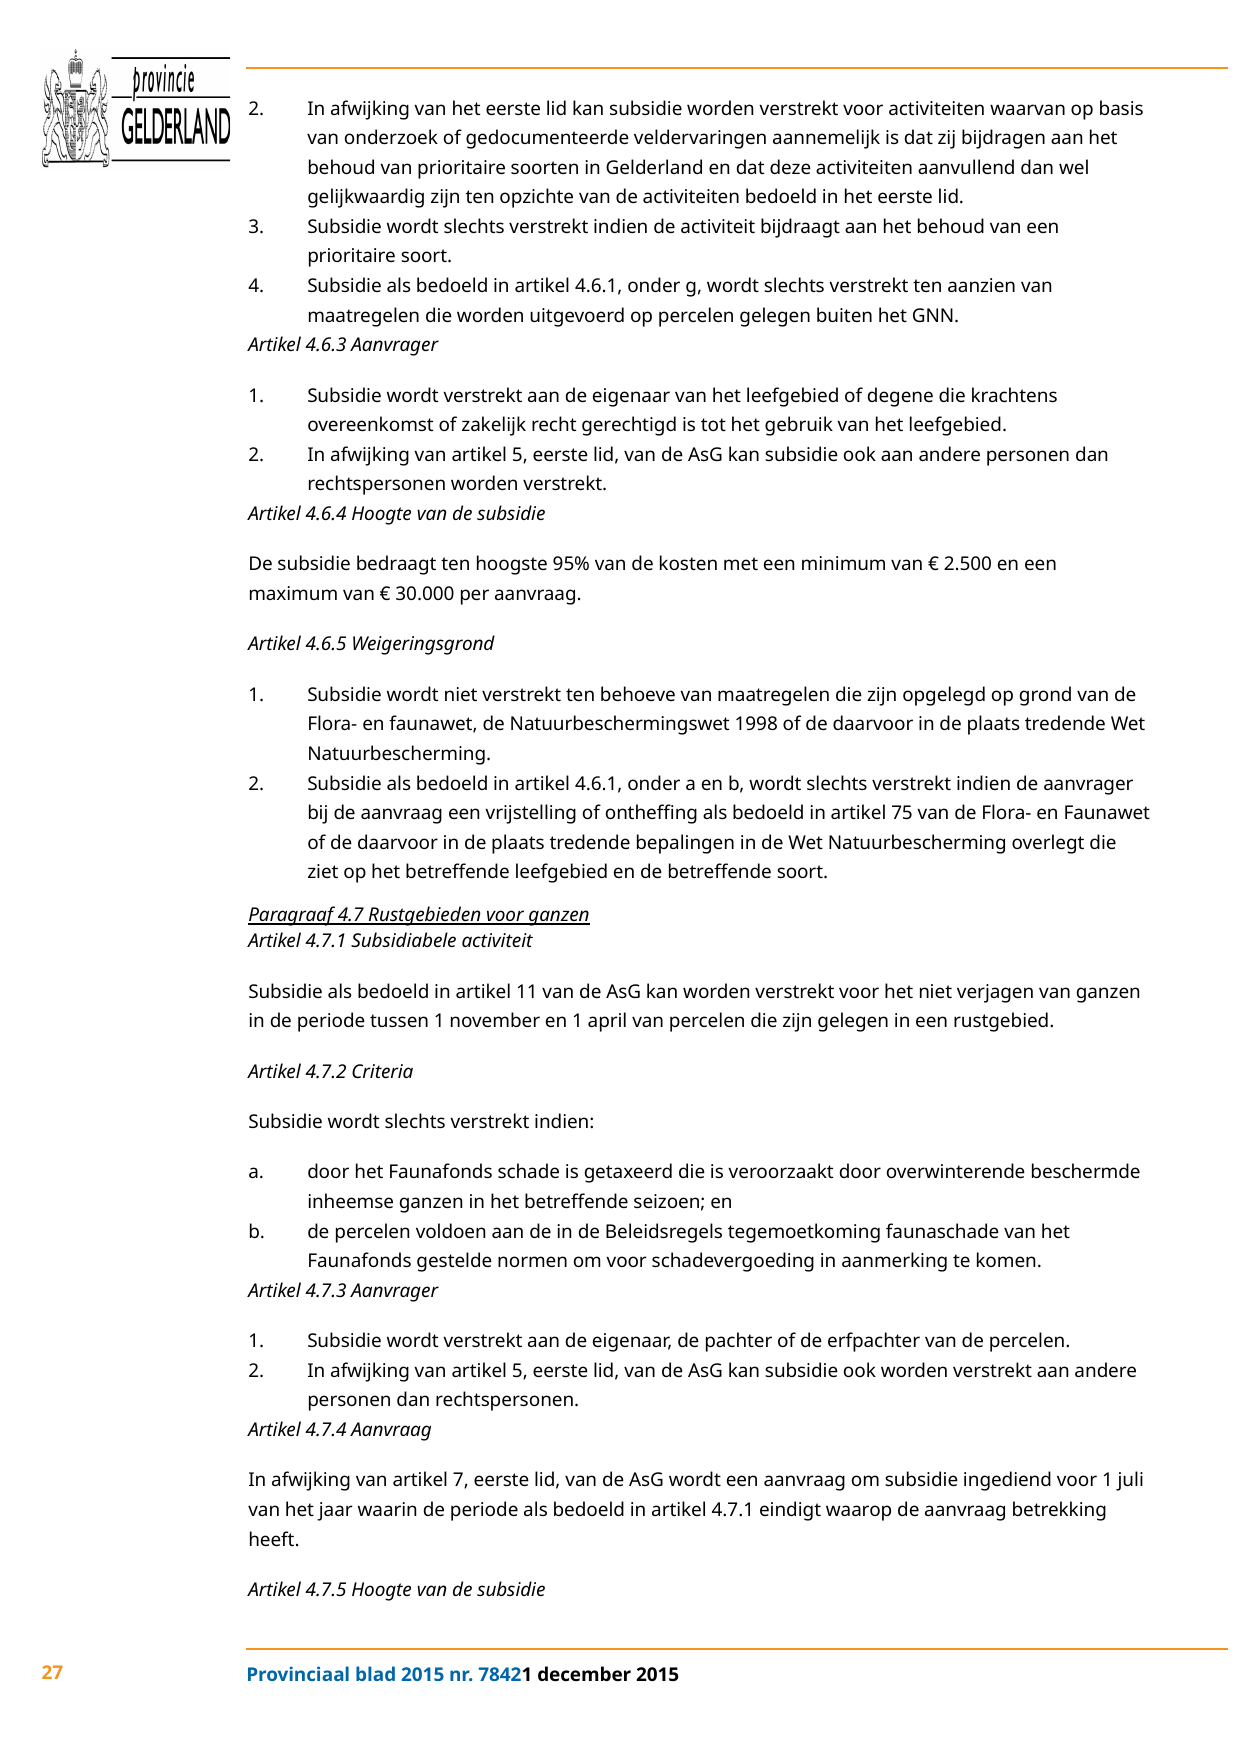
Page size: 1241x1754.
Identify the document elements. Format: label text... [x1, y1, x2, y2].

list de percelen voldoen aan de in de Beleidsregels tegemoetkoming faunaschade van het Faunafonds gestelde normen om voor schadevergoeding in aanmerking te komen. [248, 1218, 1152, 1273]
text In afwijking van artikel 7, eerste lid, van de AsG wordt een aanvraag om subsidie ingediend voor 1 juli van het jaar waarin de periode als bedoeld in artikel 4.7.1 eindigt waarop de aanvraag betrekking heeft. [248, 1467, 1152, 1551]
picture [41, 47, 231, 172]
text Artikel 4.7.2 Criteria [248, 1058, 1152, 1083]
list In afwijking van artikel 5, eerste lid, van de AsG kan subsidie ook worden verstrekt aan andere personen dan rechtspersonen. [248, 1357, 1152, 1412]
text Artikel 4.7.1 Subsidiabele activiteit [248, 927, 1152, 953]
list door het Faunafonds schade is getaxeerd die is veroorzaakt door overwinterende beschermde inheemse ganzen in het betreffende seizoen; en [248, 1159, 1152, 1214]
list Subsidie als bedoeld in artikel 4.6.1, onder a en b, wordt slechts verstrekt indien de aanvrager bij de aanvraag een vrijstelling of ontheffing als bedoeld in artikel 75 van de Flora- en Faunawet of de daarvoor in de plaats tredende bepalingen in de Wet Natuurbescherming overlegt die ziet op het betreffende leefgebied en de betreffende soort. [248, 770, 1152, 884]
list Subsidie wordt verstrekt aan de eigenaar, de pachter of de erfpachter van de percelen. [248, 1327, 1152, 1353]
text Subsidie wordt slechts verstrekt indien: [248, 1108, 1152, 1134]
text Artikel 4.7.3 Aanvrager [248, 1277, 1152, 1303]
text Paragraaf 4.7 Rustgebieden voor ganzen [248, 902, 1152, 927]
text De subsidie bedraagt ten hoogste 95% van de kosten met een minimum van € 2.500 en een maximum van € 30.000 per aanvraag. [248, 551, 1152, 606]
list In afwijking van artikel 5, eerste lid, van de AsG kan subsidie ook aan andere personen dan rechtspersonen worden verstrekt. [248, 441, 1152, 496]
list Subsidie wordt niet verstrekt ten behoeve van maatregelen die zijn opgelegd op grond van de Flora- en faunawet, de Natuurbeschermingswet 1998 of de daarvoor in de plaats tredende Wet Natuurbescherming. [248, 681, 1152, 766]
list Subsidie wordt verstrekt aan de eigenaar van het leefgebied of degene die krachtens overeenkomst of zakelijk recht gerechtigd is tot het gebruik van het leefgebied. [248, 382, 1152, 437]
list Subsidie als bedoeld in artikel 4.6.1, onder g, wordt slechts verstrekt ten aanzien van maatregelen die worden uitgevoerd op percelen gelegen buiten het GNN. [248, 272, 1152, 328]
text Artikel 4.6.5 Weigeringsgrond [248, 631, 1152, 656]
list Subsidie wordt slechts verstrekt indien de activiteit bijdraagt aan het behoud van een prioritaire soort. [248, 213, 1152, 268]
text Artikel 4.6.3 Aanvrager [248, 331, 1152, 357]
text Artikel 4.6.4 Hoogte van de subsidie [248, 500, 1152, 526]
text Artikel 4.7.5 Hoogte van de subsidie [248, 1576, 1152, 1602]
list In afwijking van het eerste lid kan subsidie worden verstrekt voor activiteiten waarvan op basis van onderzoek of gedocumenteerde veldervaringen aannemelijk is dat zij bijdragen aan het behoud van prioritaire soorten in Gelderland en dat deze activiteiten aanvullend dan wel gelijkwaardig zijn ten opzichte van de activiteiten bedoeld in het eerste lid. [248, 95, 1152, 209]
text Artikel 4.7.4 Aanvraag [248, 1416, 1152, 1442]
text Subsidie als bedoeld in artikel 11 van de AsG kan worden verstrekt voor het niet verjagen van ganzen in de periode tussen 1 november en 1 april van percelen die zijn gelegen in een rustgebied. [248, 978, 1152, 1033]
